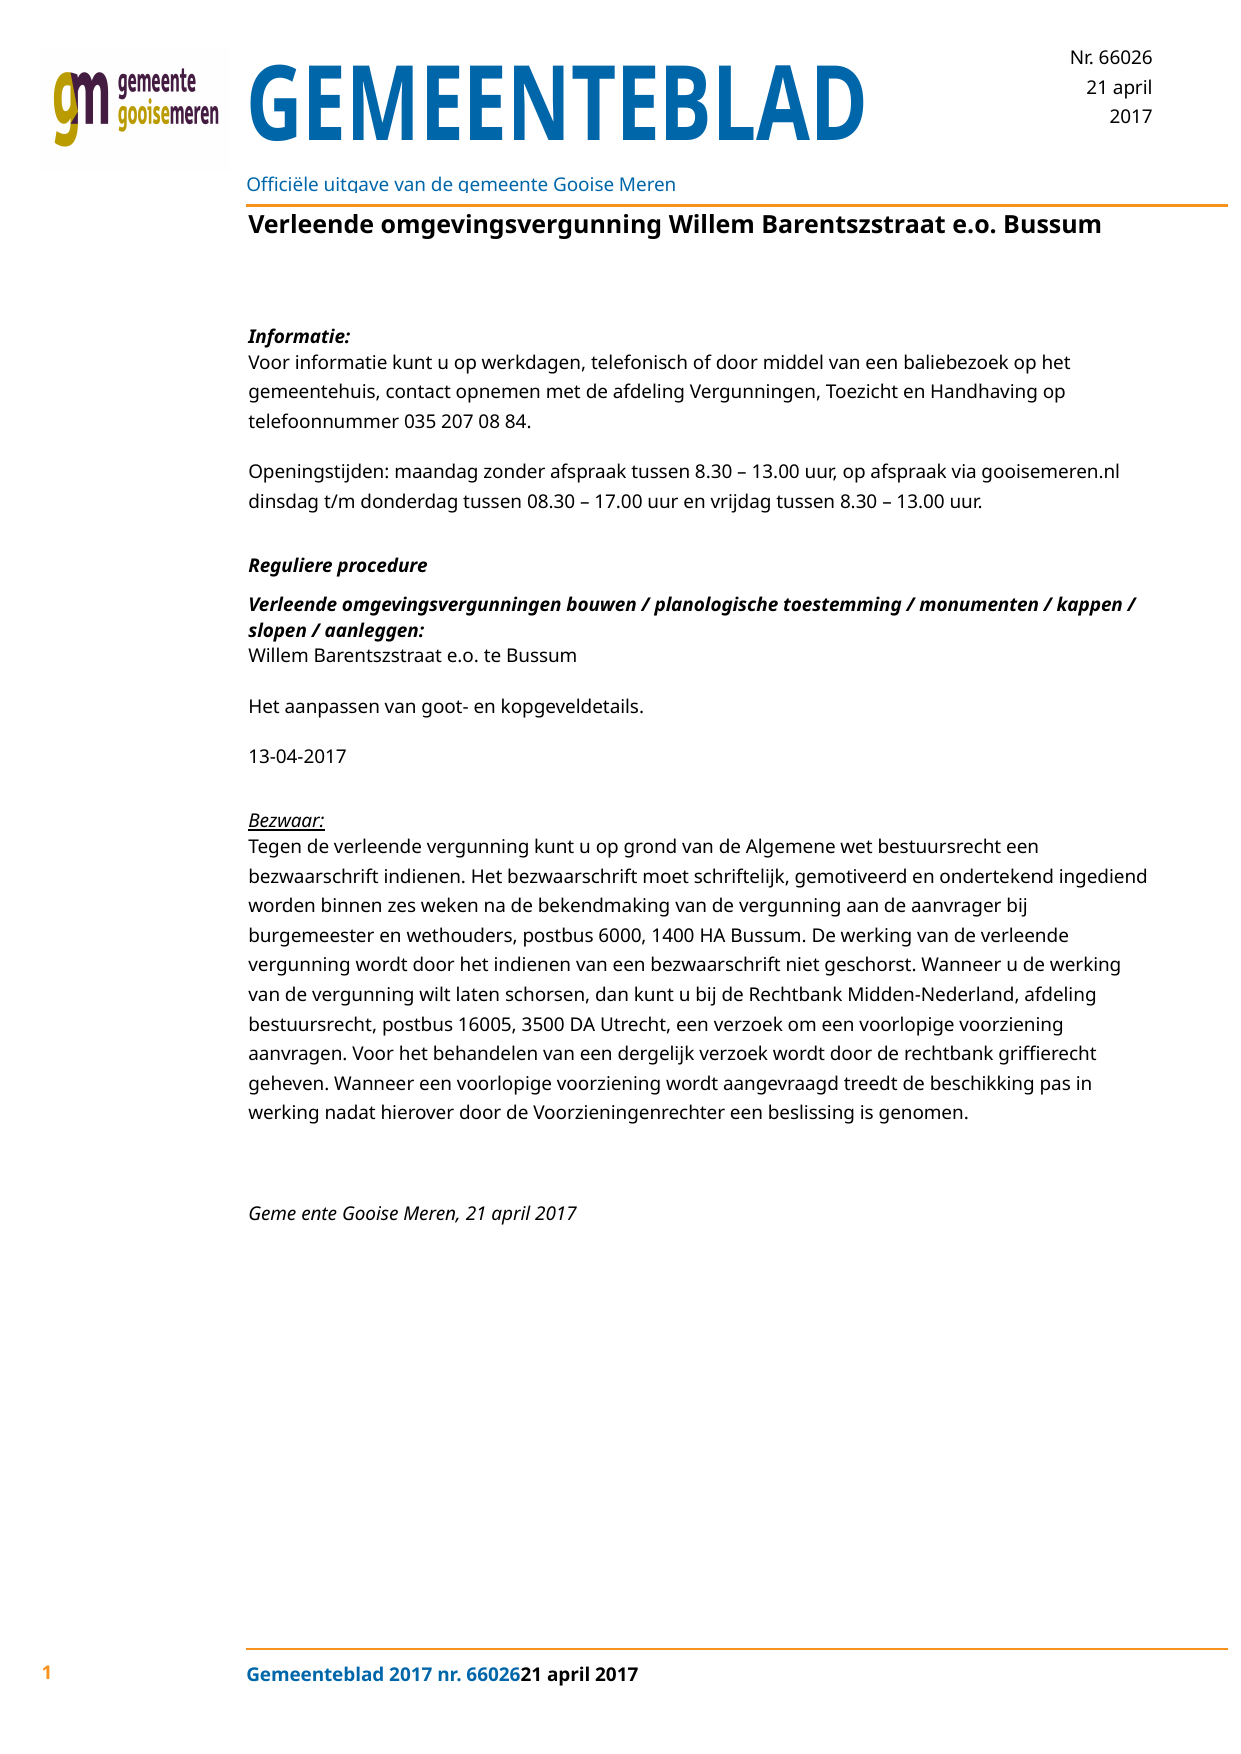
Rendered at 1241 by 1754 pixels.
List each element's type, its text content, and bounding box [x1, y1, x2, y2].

text Tegen de verleende vergunning kunt u op grond van de Algemene wet bestuursrecht een bezwaarschrift indienen. Het bezwaarschrift moet schriftelijk, gemotiveerd en ondertekend ingediend worden binnen zes weken na de bekendmaking van de vergunning aan de aanvrager bij burgemeester en wethouders, postbus 6000, 1400 HA Bussum. De werking van de verleende vergunning wordt door het indienen van een bezwaarschrift niet geschorst. Wanneer u de werking van de vergunning wilt laten schorsen, dan kunt u bij de Rechtbank Midden-Nederland, afdeling bestuursrecht, postbus 16005, 3500 DA Utrecht, een verzoek om een voorlopige voorziening aanvragen. Voor het behandelen van een dergelijk verzoek wordt door de rechtbank griffierecht geheven. Wanneer een voorlopige voorziening wordt aangevraagd treedt de beschikking pas in werking nadat hierover door de Voorzieningenrechter een beslissing is genomen. [248, 833, 1152, 1125]
text Voor informatie kunt u op werkdagen, telefonisch of door middel van een baliebezoek op het gemeentehuis, contact opnemen met de afdeling Vergunningen, Toezicht en Handhaving op telefoonnummer 035 207 08 84. [248, 349, 1152, 434]
text Geme ente Gooise Meren, 21 april 2017 [248, 1200, 1152, 1226]
text Willem Barentszstraat e.o. te Bussum [248, 643, 1152, 668]
text Verleende omgevingsvergunning Willem Barentszstraat e.o. Bussum [248, 207, 1152, 241]
text Bezwaar: [248, 807, 1152, 833]
text 13-04-2017 [248, 743, 1152, 769]
text Openingstijden: maandag zonder afspraak tussen 8.30 – 13.00 uur, op afspraak via gooisemeren.nl dinsdag t/m donderdag tussen 08.30 – 17.00 uur en vrijdag tussen 8.30 – 13.00 uur. [248, 458, 1152, 514]
picture [41, 47, 231, 172]
text Reguliere procedure [248, 552, 1152, 578]
text Het aanpassen van goot- en kopgeveldetails. [248, 693, 1152, 719]
text Informatie: [248, 323, 1152, 349]
text Verleende omgevingsvergunningen bouwen / planologische toestemming / monumenten / kappen / slopen / aanleggen: [248, 591, 1152, 643]
